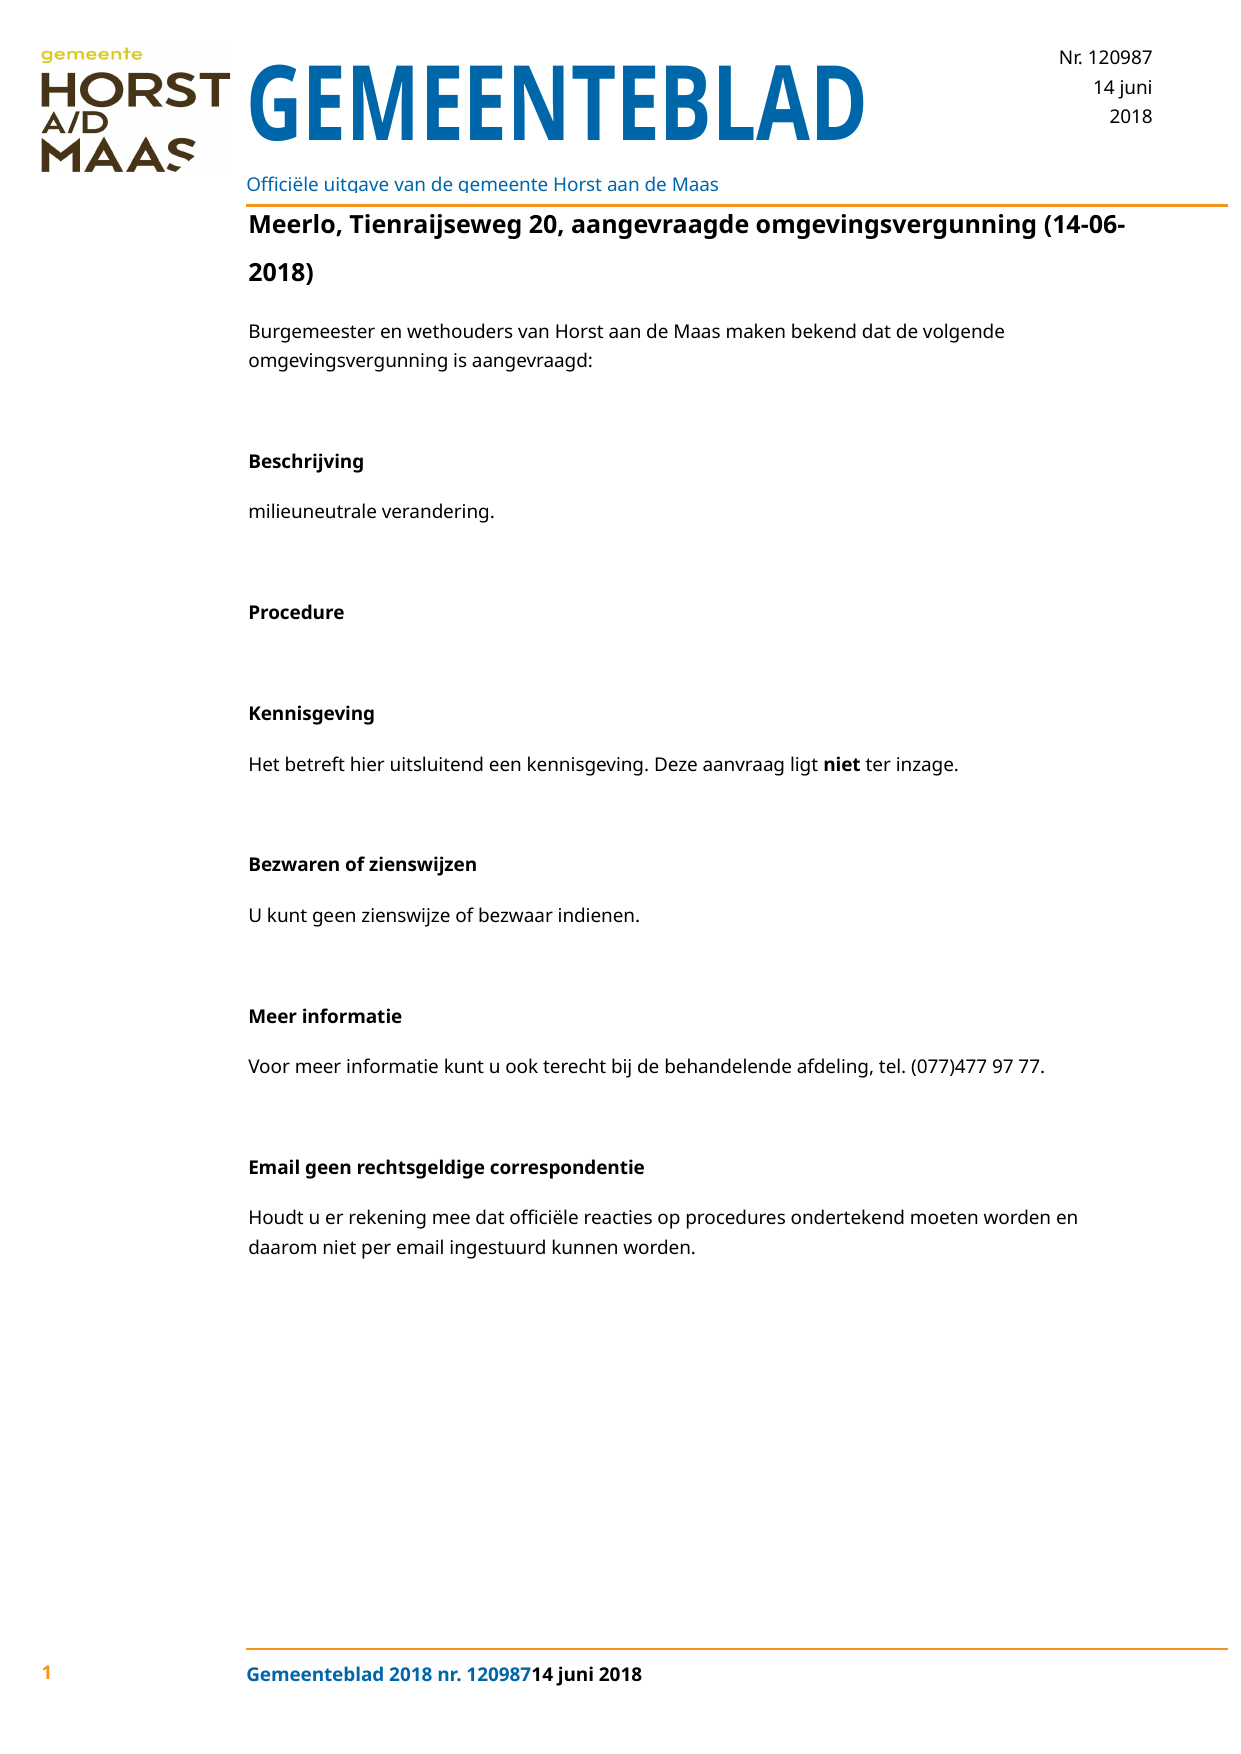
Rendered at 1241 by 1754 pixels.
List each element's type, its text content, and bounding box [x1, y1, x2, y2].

text Email geen rechtsgeldige correspondentie [248, 1154, 1152, 1180]
text Burgemeester en wethouders van Horst aan de Maas maken bekend dat de volgende omgevingsvergunning is aangevraagd: [248, 318, 1152, 373]
text Het betreft hier uitsluitend een kennisgeving. Deze aanvraag ligt niet ter inzage. [248, 751, 1152, 777]
text milieuneutrale verandering. [248, 499, 1152, 524]
text U kunt geen zienswijze of bezwaar indienen. [248, 902, 1152, 928]
text Beschrijving [248, 448, 1152, 474]
text Procedure [248, 599, 1152, 625]
text Kennisgeving [248, 700, 1152, 726]
text Meer informatie [248, 1003, 1152, 1029]
picture [41, 47, 231, 172]
text Voor meer informatie kunt u ook terecht bij de behandelende afdeling, tel. (077)477 97 77. [248, 1053, 1152, 1079]
text Bezwaren of zienswijzen [248, 852, 1152, 877]
text Meerlo, Tienraijseweg 20, aangevraagde omgevingsvergunning (14-06-2018) [248, 207, 1152, 288]
text Houdt u er rekening mee dat officiële reacties op procedures ondertekend moeten worden en daarom niet per email ingestuurd kunnen worden. [248, 1204, 1152, 1260]
